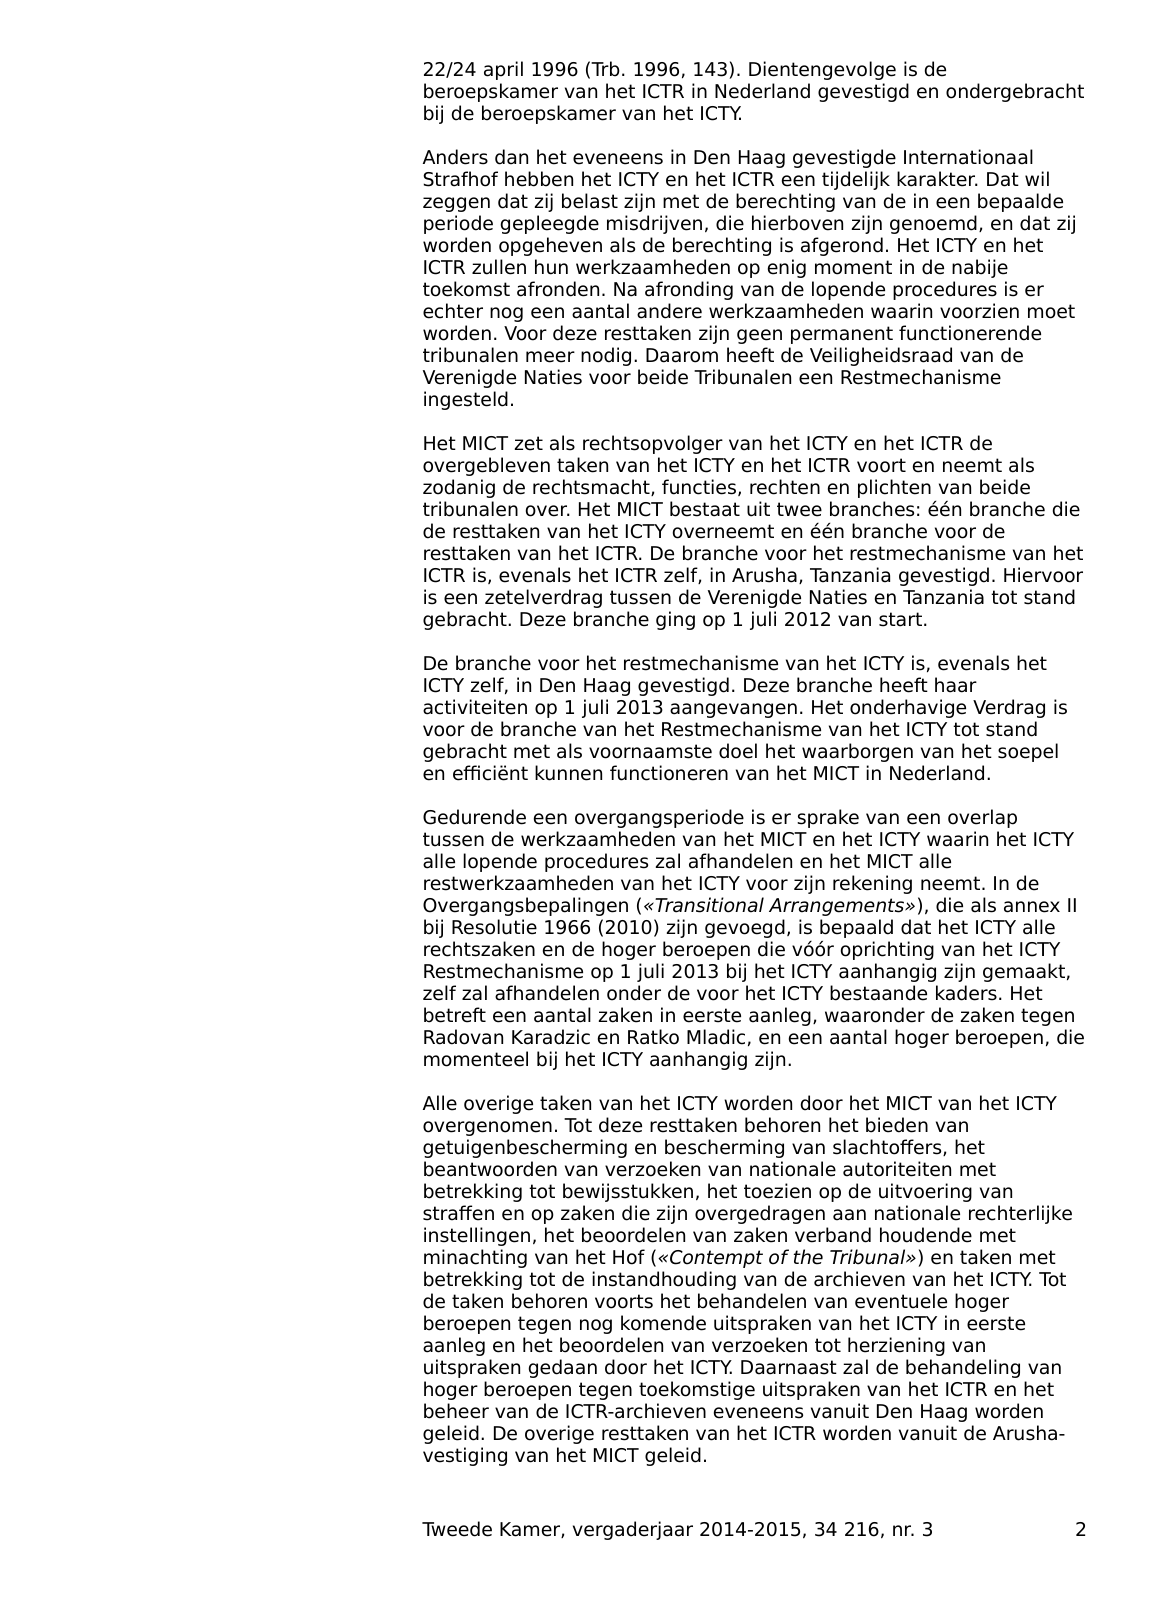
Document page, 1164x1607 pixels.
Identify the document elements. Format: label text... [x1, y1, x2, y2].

text Anders dan het eveneens in Den Haag gevestigde Internationaal Strafhof hebben het ICTY en het ICTR een tijdelijk karakter. Dat wil zeggen dat zij belast zijn met de berechting van de in een bepaalde periode gepleegde misdrijven, die hierboven zijn genoemd, en dat zij worden opgeheven als de berechting is afgerond. Het ICTY en het ICTR zullen hun werkzaamheden op enig moment in de nabije toekomst afronden. Na afronding van de lopende procedures is er echter nog een aantal andere werkzaamheden waarin voorzien moet worden. Voor deze resttaken zijn geen permanent functionerende tribunalen meer nodig. Daarom heeft de Veiligheidsraad van de Verenigde Naties voor beide Tribunalen een Restmechanisme ingesteld. [422, 147, 1087, 411]
text Alle overige taken van het ICTY worden door het MICT van het ICTY overgenomen. Tot deze resttaken behoren het bieden van getuigenbescherming en bescherming van slachtoffers, het beantwoorden van verzoeken van nationale autoriteiten met betrekking tot bewijsstukken, het toezien op de uitvoering van straffen en op zaken die zijn overgedragen aan nationale rechterlijke instellingen, het beoordelen van zaken verband houdende met minachting van het Hof («Contempt of the Tribunal») en taken met betrekking tot de instandhouding van de archieven van het ICTY. Tot de taken behoren voorts het behandelen van eventuele hoger beroepen tegen nog komende uitspraken van het ICTY in eerste aanleg en het beoordelen van verzoeken tot herziening van uitspraken gedaan door het ICTY. Daarnaast zal de behandeling van hoger beroepen tegen toekomstige uitspraken van het ICTR en het beheer van de ICTR-archieven eveneens vanuit Den Haag worden geleid. De overige resttaken van het ICTR worden vanuit de Arusha-vestiging van het MICT geleid. [422, 1093, 1087, 1467]
text De branche voor het restmechanisme van het ICTY is, evenals het ICTY zelf, in Den Haag gevestigd. Deze branche heeft haar activiteiten op 1 juli 2013 aangevangen. Het onderhavige Verdrag is voor de branche van het Restmechanisme van het ICTY tot stand gebracht met als voornaamste doel het waarborgen van het soepel en efficiënt kunnen functioneren van het MICT in Nederland. [422, 653, 1087, 785]
text Gedurende een overgangsperiode is er sprake van een overlap tussen de werkzaamheden van het MICT en het ICTY waarin het ICTY alle lopende procedures zal afhandelen en het MICT alle restwerkzaamheden van het ICTY voor zijn rekening neemt. In de Overgangsbepalingen («Transitional Arrangements»), die als annex II bij Resolutie 1966 (2010) zijn gevoegd, is bepaald dat het ICTY alle rechtszaken en de hoger beroepen die vóór oprichting van het ICTY Restmechanisme op 1 juli 2013 bij het ICTY aanhangig zijn gemaakt, zelf zal afhandelen onder de voor het ICTY bestaande kaders. Het betreft een aantal zaken in eerste aanleg, waaronder de zaken tegen Radovan Karadzic en Ratko Mladic, en een aantal hoger beroepen, die momenteel bij het ICTY aanhangig zijn. [422, 807, 1087, 1071]
text 22/24 april 1996 (Trb. 1996, 143). Dientengevolge is de beroepskamer van het ICTR in Nederland gevestigd en ondergebracht bij de beroepskamer van het ICTY. [422, 59, 1087, 125]
text Het MICT zet als rechtsopvolger van het ICTY en het ICTR de overgebleven taken van het ICTY en het ICTR voort en neemt als zodanig de rechtsmacht, functies, rechten en plichten van beide tribunalen over. Het MICT bestaat uit twee branches: één branche die de resttaken van het ICTY overneemt en één branche voor de resttaken van het ICTR. De branche voor het restmechanisme van het ICTR is, evenals het ICTR zelf, in Arusha, Tanzania gevestigd. Hiervoor is een zetelverdrag tussen de Verenigde Naties en Tanzania tot stand gebracht. Deze branche ging op 1 juli 2012 van start. [422, 433, 1087, 631]
